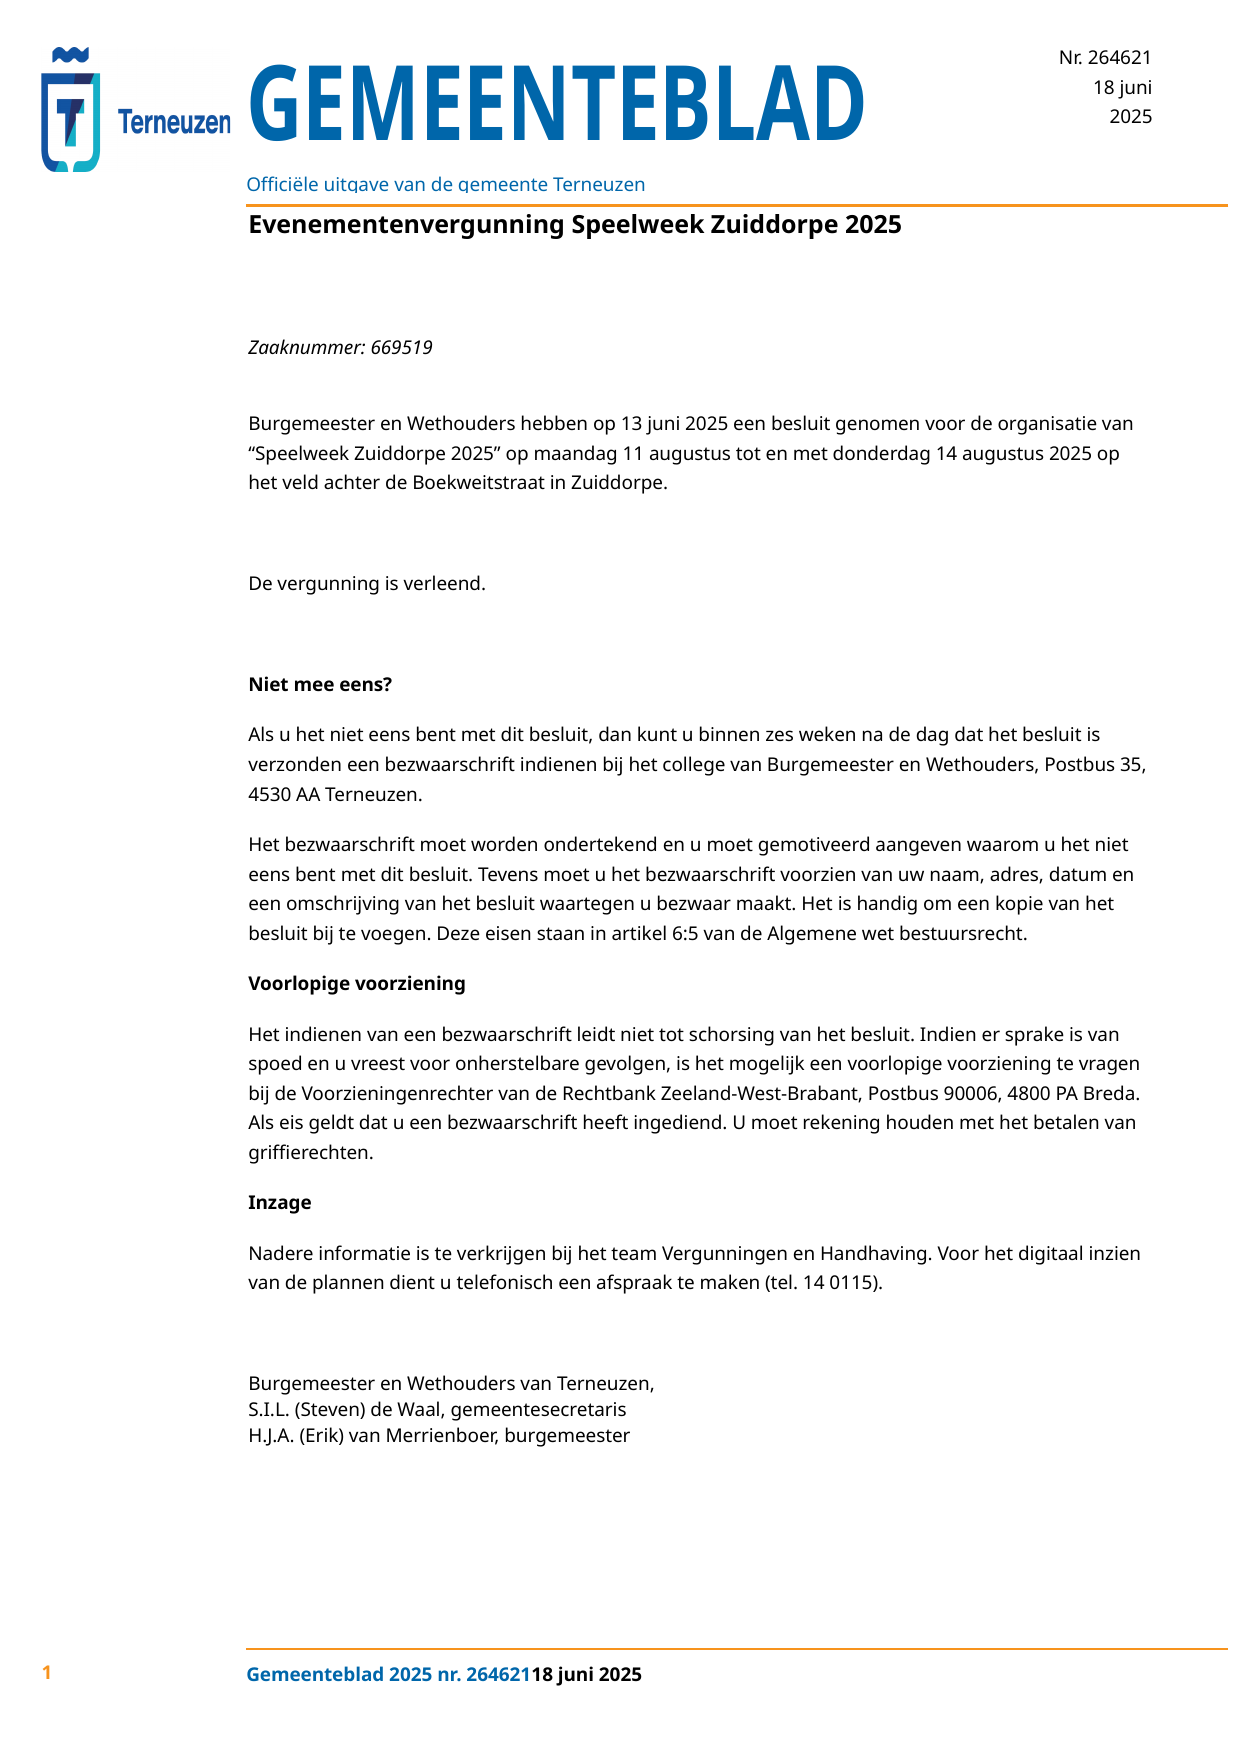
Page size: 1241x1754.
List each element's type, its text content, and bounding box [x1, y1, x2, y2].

text De vergunning is verleend. [248, 570, 1152, 596]
text Burgemeester en Wethouders hebben op 13 juni 2025 een besluit genomen voor de organisatie van “Speelweek Zuiddorpe 2025” op maandag 11 augustus tot en met donderdag 14 augustus 2025 op het veld achter de Boekweitstraat in Zuiddorpe. [248, 410, 1152, 495]
picture [41, 47, 231, 172]
text Voorlopige voorziening [248, 970, 1152, 996]
table_header Burgemeester en Wethouders van Terneuzen, [248, 1371, 1152, 1396]
text Evenementenvergunning Speelweek Zuiddorpe 2025 [248, 207, 1152, 241]
table_cell [714, 1448, 1152, 1473]
table_cell [248, 1448, 714, 1473]
text Nadere informatie is te verkrijgen bij het team Vergunningen en Handhaving. Voor het digitaal inzien van de plannen dient u telefonisch een afspraak te maken (tel. 14 0115). [248, 1240, 1152, 1295]
table_cell S.I.L. (Steven) de Waal, gemeentesecretaris [248, 1396, 714, 1422]
table_cell H.J.A. (Erik) van Merrienboer, burgemeester [248, 1422, 1152, 1448]
table_cell [714, 1396, 1152, 1422]
text Het bezwaarschrift moet worden ondertekend en u moet gemotiveerd aangeven waarom u het niet eens bent met dit besluit. Tevens moet u het bezwaarschrift voorzien van uw naam, adres, datum en een omschrijving van het besluit waartegen u bezwaar maakt. Het is handig om een kopie van het besluit bij te voegen. Deze eisen staan in artikel 6:5 van de Algemene wet bestuursrecht. [248, 831, 1152, 946]
text Niet mee eens? [248, 671, 1152, 697]
text Inzage [248, 1189, 1152, 1215]
text Het indienen van een bezwaarschrift leidt niet tot schorsing van het besluit. Indien er sprake is van spoed en u vreest voor onherstelbare gevolgen, is het mogelijk een voorlopige voorziening te vragen bij de Voorzieningenrechter van de Rechtbank Zeeland-West-Brabant, Postbus 90006, 4800 PA Breda. Als eis geldt dat u een bezwaarschrift heeft ingediend. U moet rekening houden met het betalen van griffierechten. [248, 1021, 1152, 1165]
text Als u het niet eens bent met dit besluit, dan kunt u binnen zes weken na de dag dat het besluit is verzonden een bezwaarschrift indienen bij het college van Burgemeester en Wethouders, Postbus 35, 4530 AA Terneuzen. [248, 722, 1152, 807]
text Zaaknummer: 669519 [248, 334, 1152, 360]
